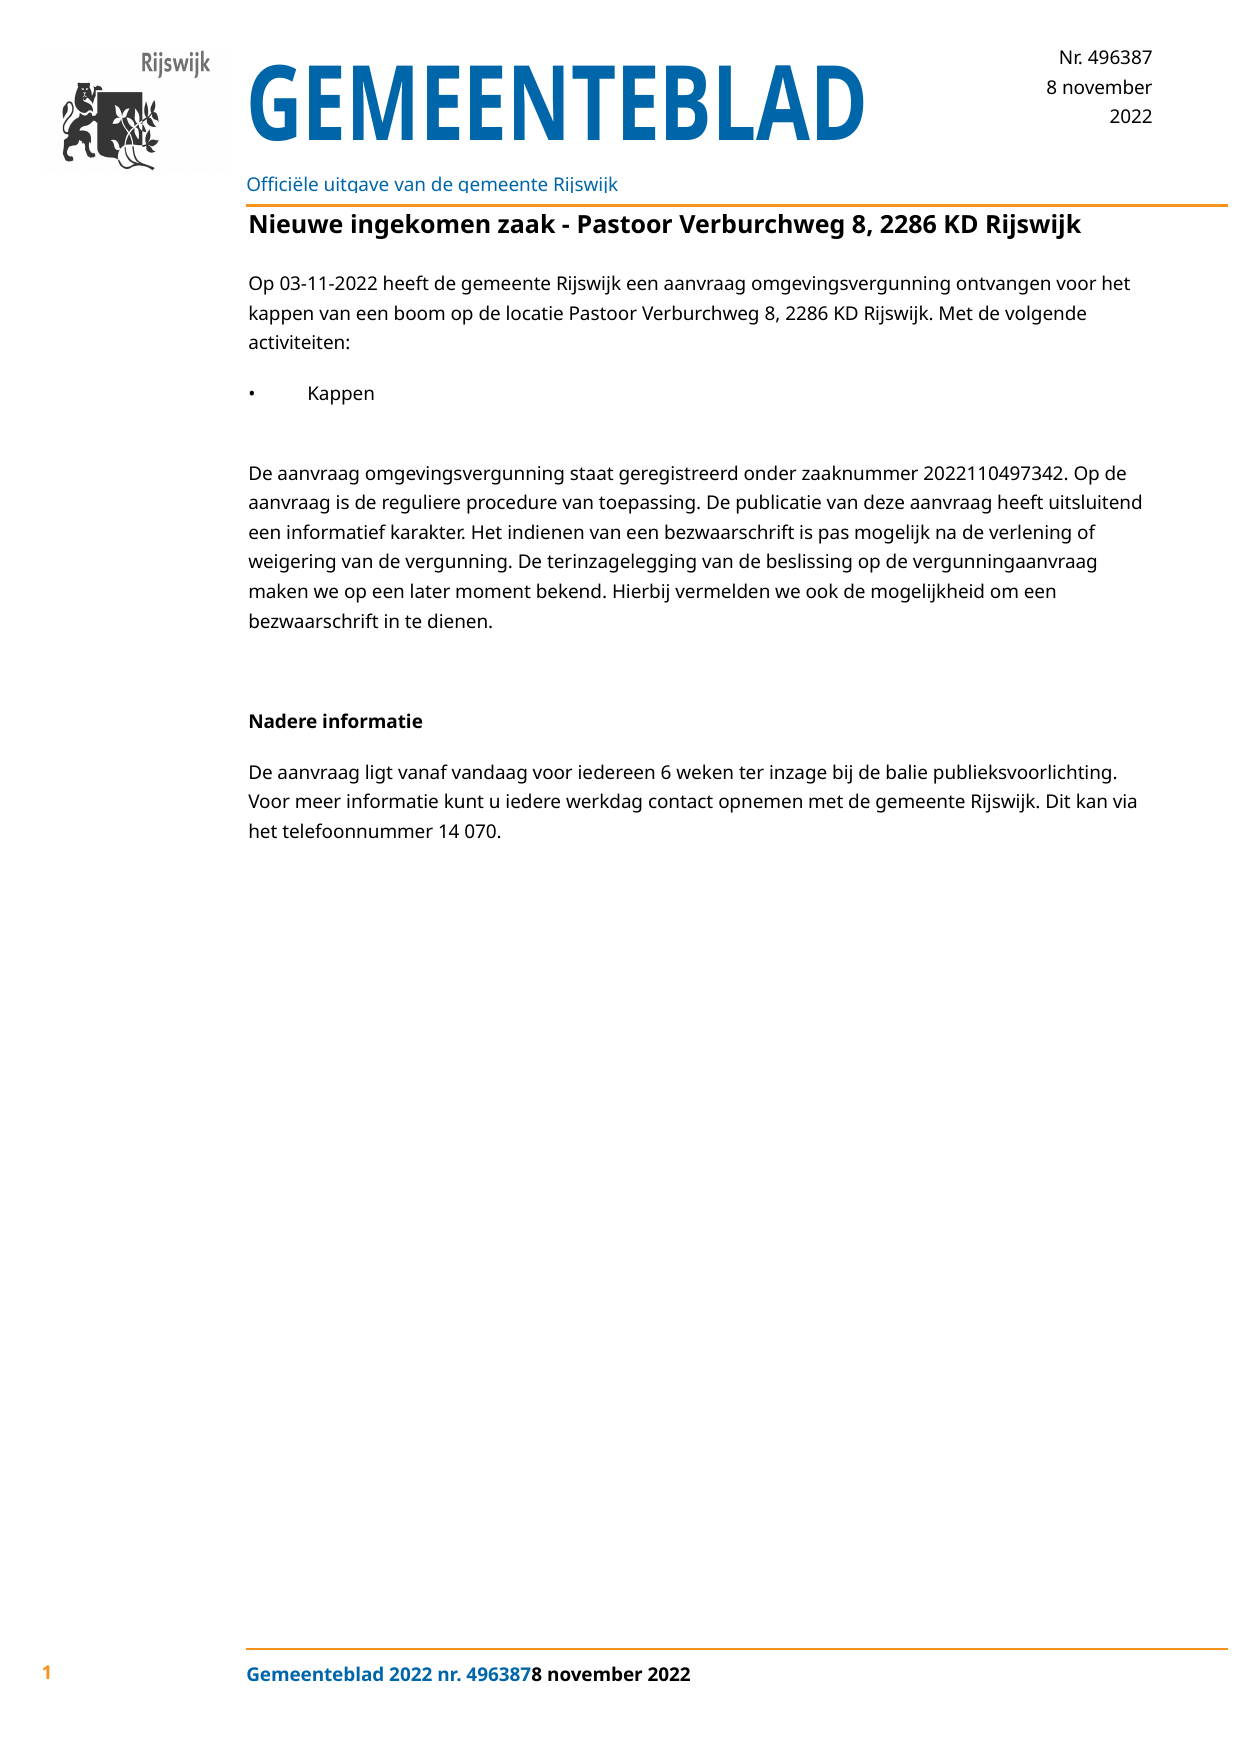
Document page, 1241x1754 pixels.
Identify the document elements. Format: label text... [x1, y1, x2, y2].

text De aanvraag omgevingsvergunning staat geregistreerd onder zaaknummer 2022110497342. Op de aanvraag is de reguliere procedure van toepassing. De publicatie van deze aanvraag heeft uitsluitend een informatief karakter. Het indienen van een bezwaarschrift is pas mogelijk na de verlening of weigering van de vergunning. De terinzagelegging van de beslissing op de vergunningaanvraag maken we op een later moment bekend. Hierbij vermelden we ook de mogelijkheid om een bezwaarschrift in te dienen. [248, 460, 1152, 633]
list Kappen [248, 380, 1152, 406]
text Nieuwe ingekomen zaak - Pastoor Verburchweg 8, 2286 KD Rijswijk [248, 207, 1152, 241]
text De aanvraag ligt vanaf vandaag voor iedereen 6 weken ter inzage bij de balie publieksvoorlichting. Voor meer informatie kunt u iedere werkdag contact opnemen met de gemeente Rijswijk. Dit kan via het telefoonnummer 14 070. [248, 759, 1152, 844]
text Op 03-11-2022 heeft de gemeente Rijswijk een aanvraag omgevingsvergunning ontvangen voor het kappen van een boom op de locatie Pastoor Verburchweg 8, 2286 KD Rijswijk. Met de volgende activiteiten: [248, 270, 1152, 355]
text Nadere informatie [248, 709, 1152, 734]
picture [41, 47, 231, 172]
